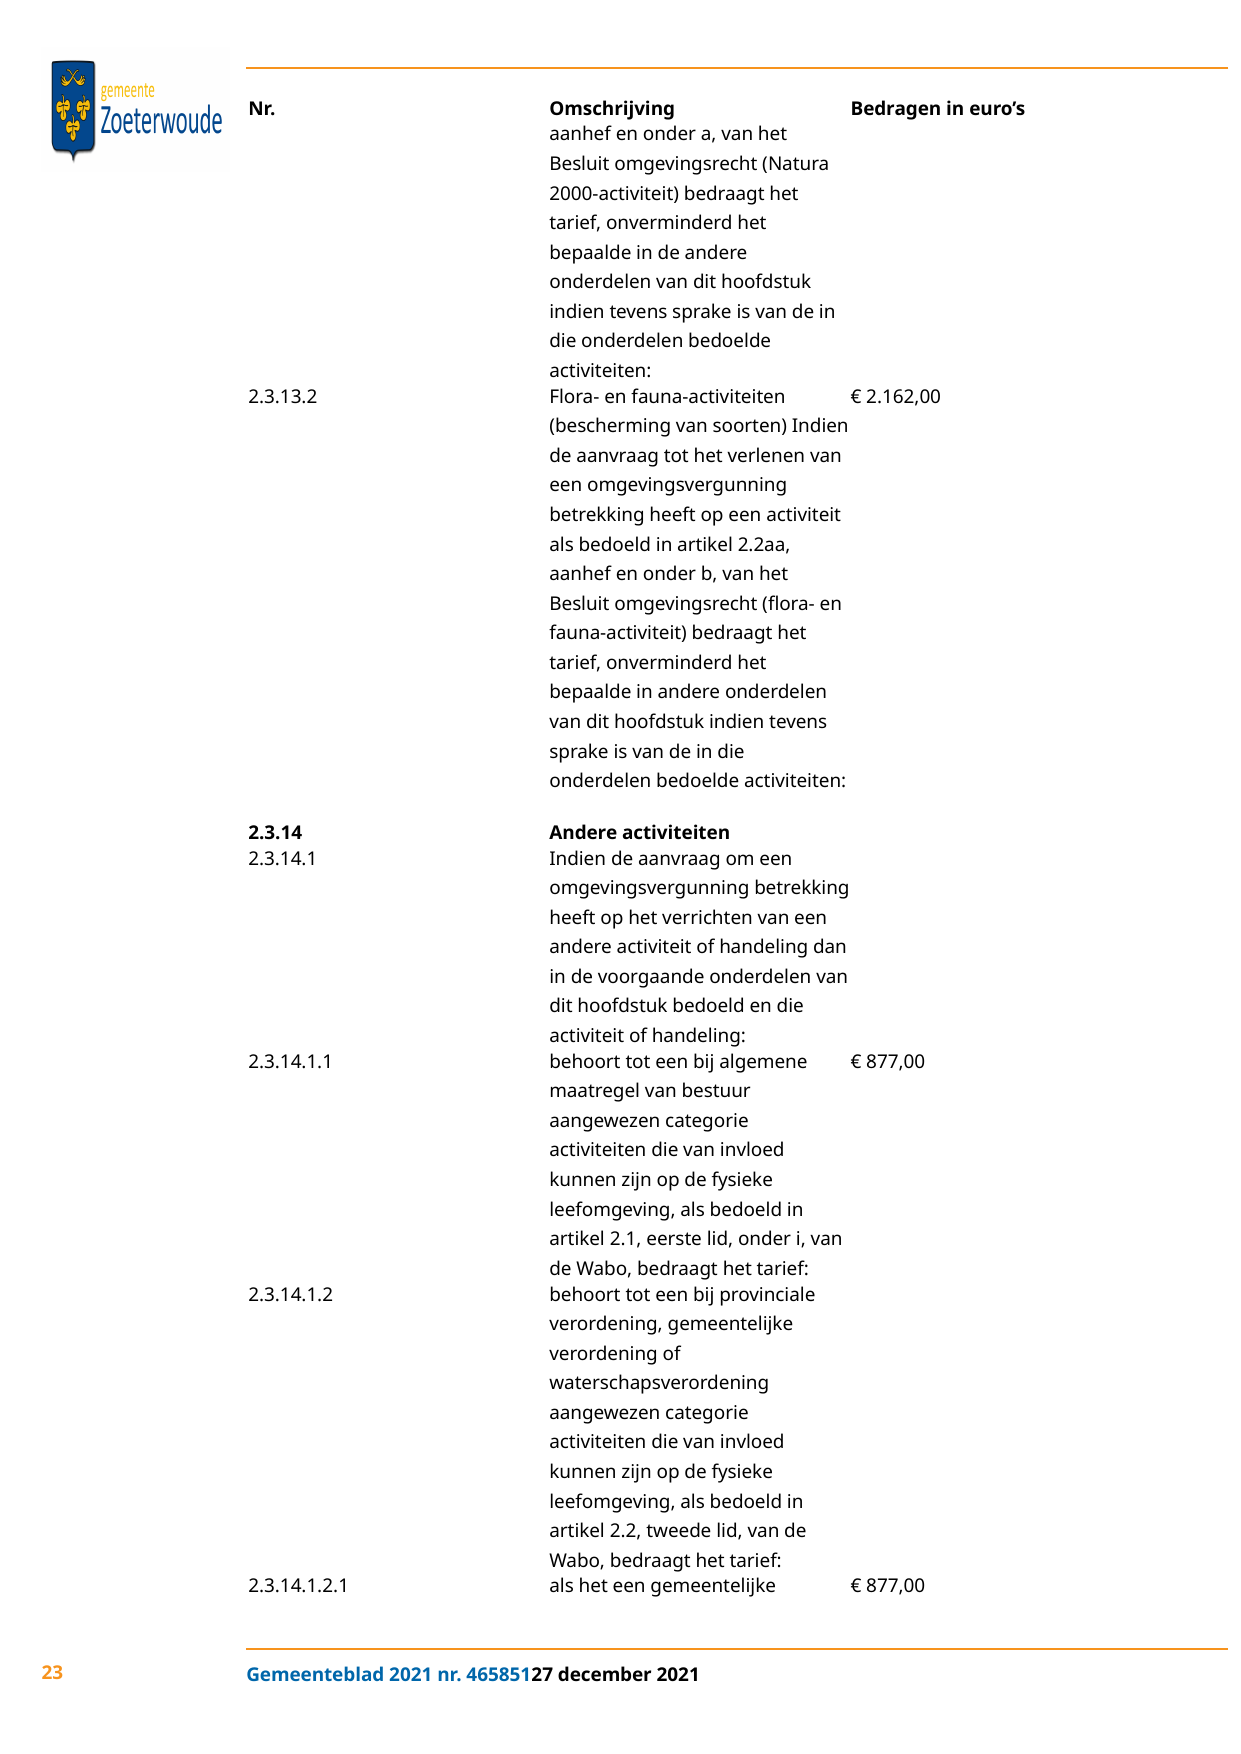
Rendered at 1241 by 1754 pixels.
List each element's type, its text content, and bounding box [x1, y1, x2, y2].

table_cell € 2.162,00 [850, 383, 1152, 793]
table_header Nr. [248, 95, 549, 121]
table_cell [248, 121, 549, 383]
table_cell [549, 793, 850, 819]
table_cell [850, 1281, 1152, 1573]
table_header Omschrijving [549, 95, 850, 121]
table_cell 2.3.14.1.2 [248, 1281, 549, 1573]
table_cell 2.3.14 [248, 819, 549, 845]
table_cell 2.3.13.2 [248, 383, 549, 793]
table_cell [248, 793, 549, 819]
table_cell 2.3.14.1.1 [248, 1048, 549, 1281]
table_cell behoort tot een bij provinciale verordening, gemeentelijke verordening of waterschapsverordening aangewezen categorie activiteiten die van invloed kunnen zijn op de fysieke leefomgeving, als bedoeld in artikel 2.2, tweede lid, van de Wabo, bedraagt het tarief: [549, 1281, 850, 1573]
table_cell € 877,00 [850, 1048, 1152, 1281]
table_cell Andere activiteiten [549, 819, 850, 845]
table_cell behoort tot een bij algemene maatregel van bestuur aangewezen categorie activiteiten die van invloed kunnen zijn op de fysieke leefomgeving, als bedoeld in artikel 2.1, eerste lid, onder i, van de Wabo, bedraagt het tarief: [549, 1048, 850, 1281]
picture [41, 47, 231, 172]
table_cell 2.3.14.1 [248, 845, 549, 1048]
table_cell [850, 845, 1152, 1048]
table_cell Flora- en fauna-activiteiten (bescherming van soorten) Indien de aanvraag tot het verlenen van een omgevingsvergunning betrekking heeft op een activiteit als bedoeld in artikel 2.2aa, aanhef en onder b, van het Besluit omgevingsrecht (flora- en fauna-activiteit) bedraagt het tarief, onverminderd het bepaalde in andere onderdelen van dit hoofdstuk indien tevens sprake is van de in die onderdelen bedoelde activiteiten: [549, 383, 850, 793]
table_cell [850, 819, 1152, 845]
table_cell aanhef en onder a, van het Besluit omgevingsrecht (Natura 2000-activiteit) bedraagt het tarief, onverminderd het bepaalde in de andere onderdelen van dit hoofdstuk indien tevens sprake is van de in die onderdelen bedoelde activiteiten: [549, 121, 850, 383]
table_cell [850, 121, 1152, 383]
table_header Bedragen in euro’s [850, 95, 1152, 121]
table_cell als het een gemeentelijke [549, 1573, 850, 1598]
table_cell [850, 793, 1152, 819]
table_cell Indien de aanvraag om een omgevingsvergunning betrekking heeft op het verrichten van een andere activiteit of handeling dan in de voorgaande onderdelen van dit hoofdstuk bedoeld en die activiteit of handeling: [549, 845, 850, 1048]
table_cell € 877,00 [850, 1573, 1152, 1598]
table_cell 2.3.14.1.2.1 [248, 1573, 549, 1598]
